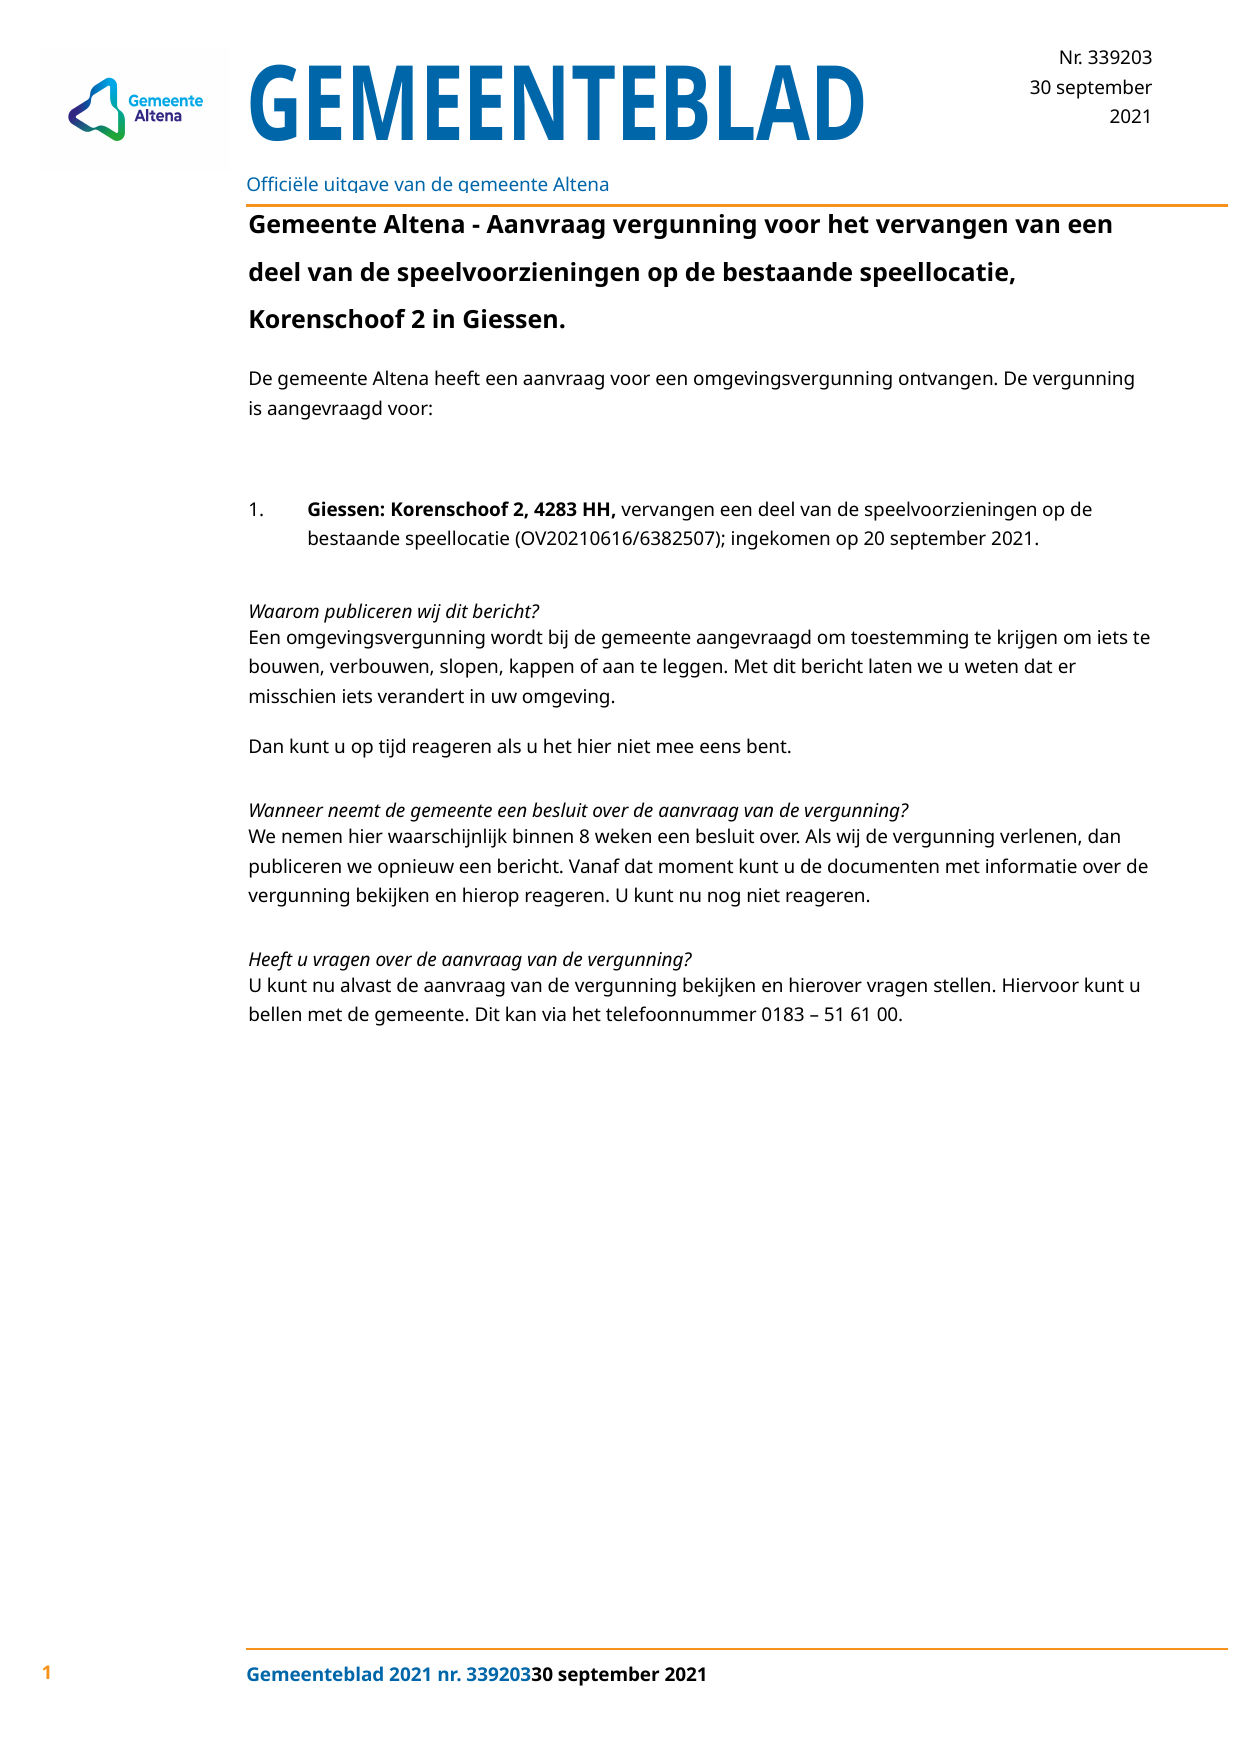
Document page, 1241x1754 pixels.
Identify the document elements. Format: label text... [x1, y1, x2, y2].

text Een omgevingsvergunning wordt bij de gemeente aangevraagd om toestemming te krijgen om iets te bouwen, verbouwen, slopen, kappen of aan te leggen. Met dit bericht laten we u weten dat er misschien iets verandert in uw omgeving. [248, 624, 1152, 709]
text Dan kunt u op tijd reageren als u het hier niet mee eens bent. [248, 733, 1152, 759]
list Giessen: Korenschoof 2, 4283 HH, vervangen een deel van de speelvoorzieningen op de bestaande speellocatie (OV20210616/6382507); ingekomen op 20 september 2021. [248, 496, 1152, 551]
text Waarom publiceren wij dit bericht? [248, 598, 1152, 624]
text U kunt nu alvast de aanvraag van de vergunning bekijken en hierover vragen stellen. Hiervoor kunt u bellen met de gemeente. Dit kan via het telefoonnummer 0183 – 51 61 00. [248, 972, 1152, 1027]
text De gemeente Altena heeft een aanvraag voor een omgevingsvergunning ontvangen. De vergunning is aangevraagd voor: [248, 366, 1152, 421]
text We nemen hier waarschijnlijk binnen 8 weken een besluit over. Als wij de vergunning verlenen, dan publiceren we opnieuw een bericht. Vanaf dat moment kunt u de documenten met informatie over de vergunning bekijken en hierop reageren. U kunt nu nog niet reageren. [248, 823, 1152, 908]
text Gemeente Altena - Aanvraag vergunning voor het vervangen van een deel van de speelvoorzieningen op de bestaande speellocatie, Korenschoof 2 in Giessen. [248, 207, 1152, 336]
text Wanneer neemt de gemeente een besluit over de aanvraag van de vergunning? [248, 797, 1152, 823]
text Heeft u vragen over de aanvraag van de vergunning? [248, 946, 1152, 972]
picture [41, 47, 231, 172]
